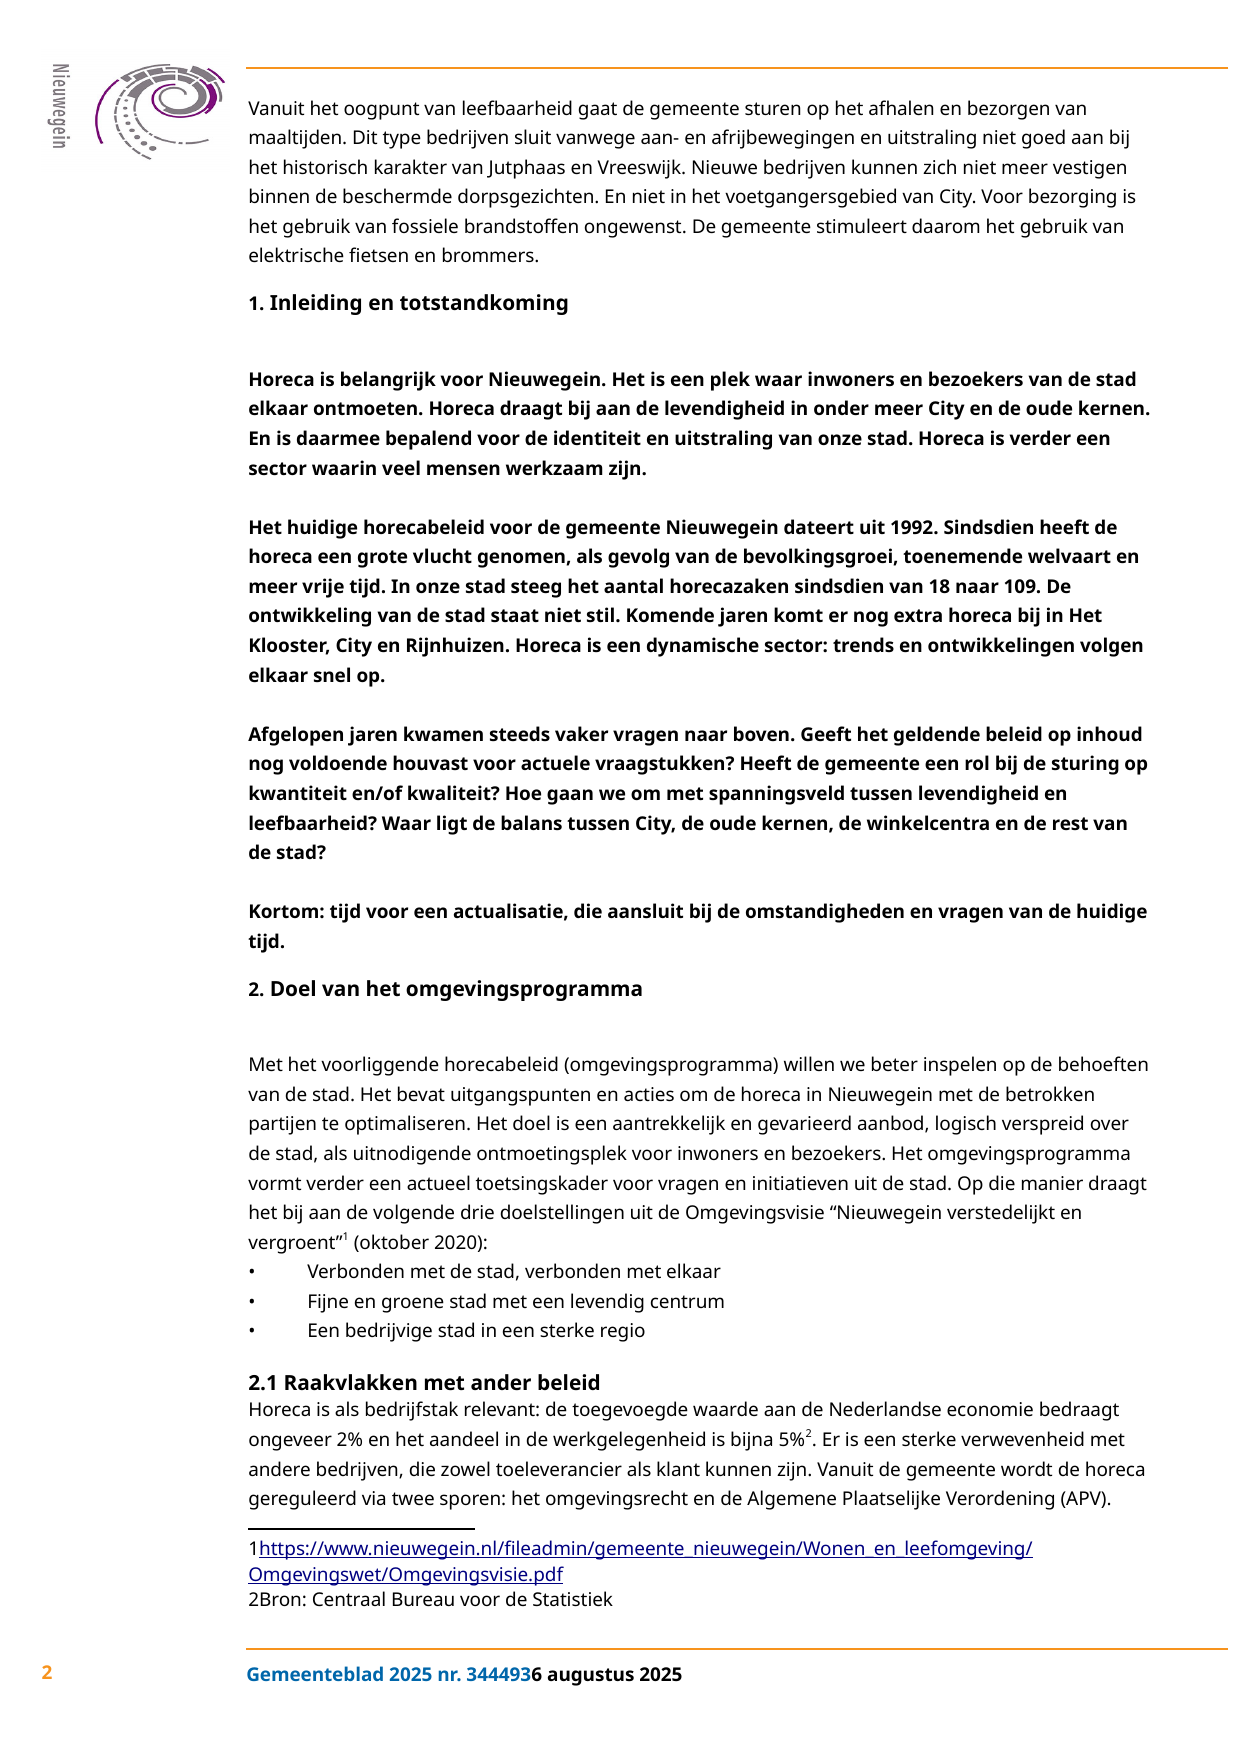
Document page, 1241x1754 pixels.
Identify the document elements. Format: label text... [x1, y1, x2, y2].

text Vanuit het oogpunt van leefbaarheid gaat de gemeente sturen op het afhalen en bezorgen van maaltijden. Dit type bedrijven sluit vanwege aan- en afrijbewegingen en uitstraling niet goed aan bij het historisch karakter van Jutphaas en Vreeswijk. Nieuwe bedrijven kunnen zich niet meer vestigen binnen de beschermde dorpsgezichten. En niet in het voetgangersgebied van City. Voor bezorging is het gebruik van fossiele brandstoffen ongewenst. De gemeente stimuleert daarom het gebruik van elektrische fietsen en brommers. [248, 95, 1152, 268]
text Met het voorliggende horecabeleid (omgevingsprogramma) willen we beter inspelen op de behoeften van de stad. Het bevat uitgangspunten en acties om de horeca in Nieuwegein met de betrokken partijen te optimaliseren. Het doel is een aantrekkelijk en gevarieerd aanbod, logisch verspreid over de stad, als uitnodigende ontmoetingsplek voor inwoners en bezoekers. Het omgevingsprogramma vormt verder een actueel toetsingskader voor vragen en initiatieven uit de stad. Op die manier draagt het bij aan de volgende drie doelstellingen uit de Omgevingsvisie “Nieuwegein verstedelijkt en vergroent” (oktober 2020): [248, 1051, 1152, 1255]
text Horeca is als bedrijfstak relevant: de toegevoegde waarde aan de Nederlandse economie bedraagt ongeveer 2% en het aandeel in de werkgelegenheid is bijna 5%. Er is een sterke verwevenheid met andere bedrijven, die zowel toeleverancier als klant kunnen zijn. Vanuit de gemeente wordt de horeca gereguleerd via twee sporen: het omgevingsrecht en de Algemene Plaatselijke Verordening (APV). [248, 1397, 1152, 1511]
text Afgelopen jaren kwamen steeds vaker vragen naar boven. Geeft het geldende beleid op inhoud nog voldoende houvast voor actuele vraagstukken? Heeft de gemeente een rol bij de sturing op kwantiteit en/of kwaliteit? Hoe gaan we om met spanningsveld tussen levendigheid en leefbaarheid? Waar ligt de balans tussen City, de oude kernen, de winkelcentra en de rest van de stad? [248, 721, 1152, 865]
text 1. Inleiding en totstandkoming [248, 288, 1152, 317]
text Kortom: tijd voor een actualisatie, die aansluit bij de omstandigheden en vragen van de huidige tijd. [248, 898, 1152, 954]
list Verbonden met de stad, verbonden met elkaar [248, 1258, 1152, 1284]
text Het huidige horecabeleid voor de gemeente Nieuwegein dateert uit 1992. Sindsdien heeft de horeca een grote vlucht genomen, als gevolg van de bevolkingsgroei, toenemende welvaart en meer vrije tijd. In onze stad steeg het aantal horecazaken sindsdien van 18 naar 109. De ontwikkeling van de stad staat niet stil. Komende jaren komt er nog extra horeca bij in Het Klooster, City en Rijnhuizen. Horeca is een dynamische sector: trends en ontwikkelingen volgen elkaar snel op. [248, 514, 1152, 688]
text 2. Doel van het omgevingsprogramma [248, 974, 1152, 1002]
text Bron: Centraal Bureau voor de Statistiek [248, 1586, 1152, 1612]
picture [41, 47, 231, 172]
text https://www.nieuwegein.nl/fileadmin/gemeente_nieuwegein/Wonen_en_leefomgeving/Omgevingswet/Omgevingsvisie.pdf [248, 1535, 1152, 1586]
text 2.1 Raakvlakken met ander beleid [248, 1368, 1152, 1397]
text Horeca is belangrijk voor Nieuwegein. Het is een plek waar inwoners en bezoekers van de stad elkaar ontmoeten. Horeca draagt bij aan de levendigheid in onder meer City en de oude kernen. En is daarmee bepalend voor de identiteit en uitstraling van onze stad. Horeca is verder een sector waarin veel mensen werkzaam zijn. [248, 366, 1152, 481]
list Een bedrijvige stad in een sterke regio [248, 1318, 1152, 1343]
list Fijne en groene stad met een levendig centrum [248, 1288, 1152, 1314]
